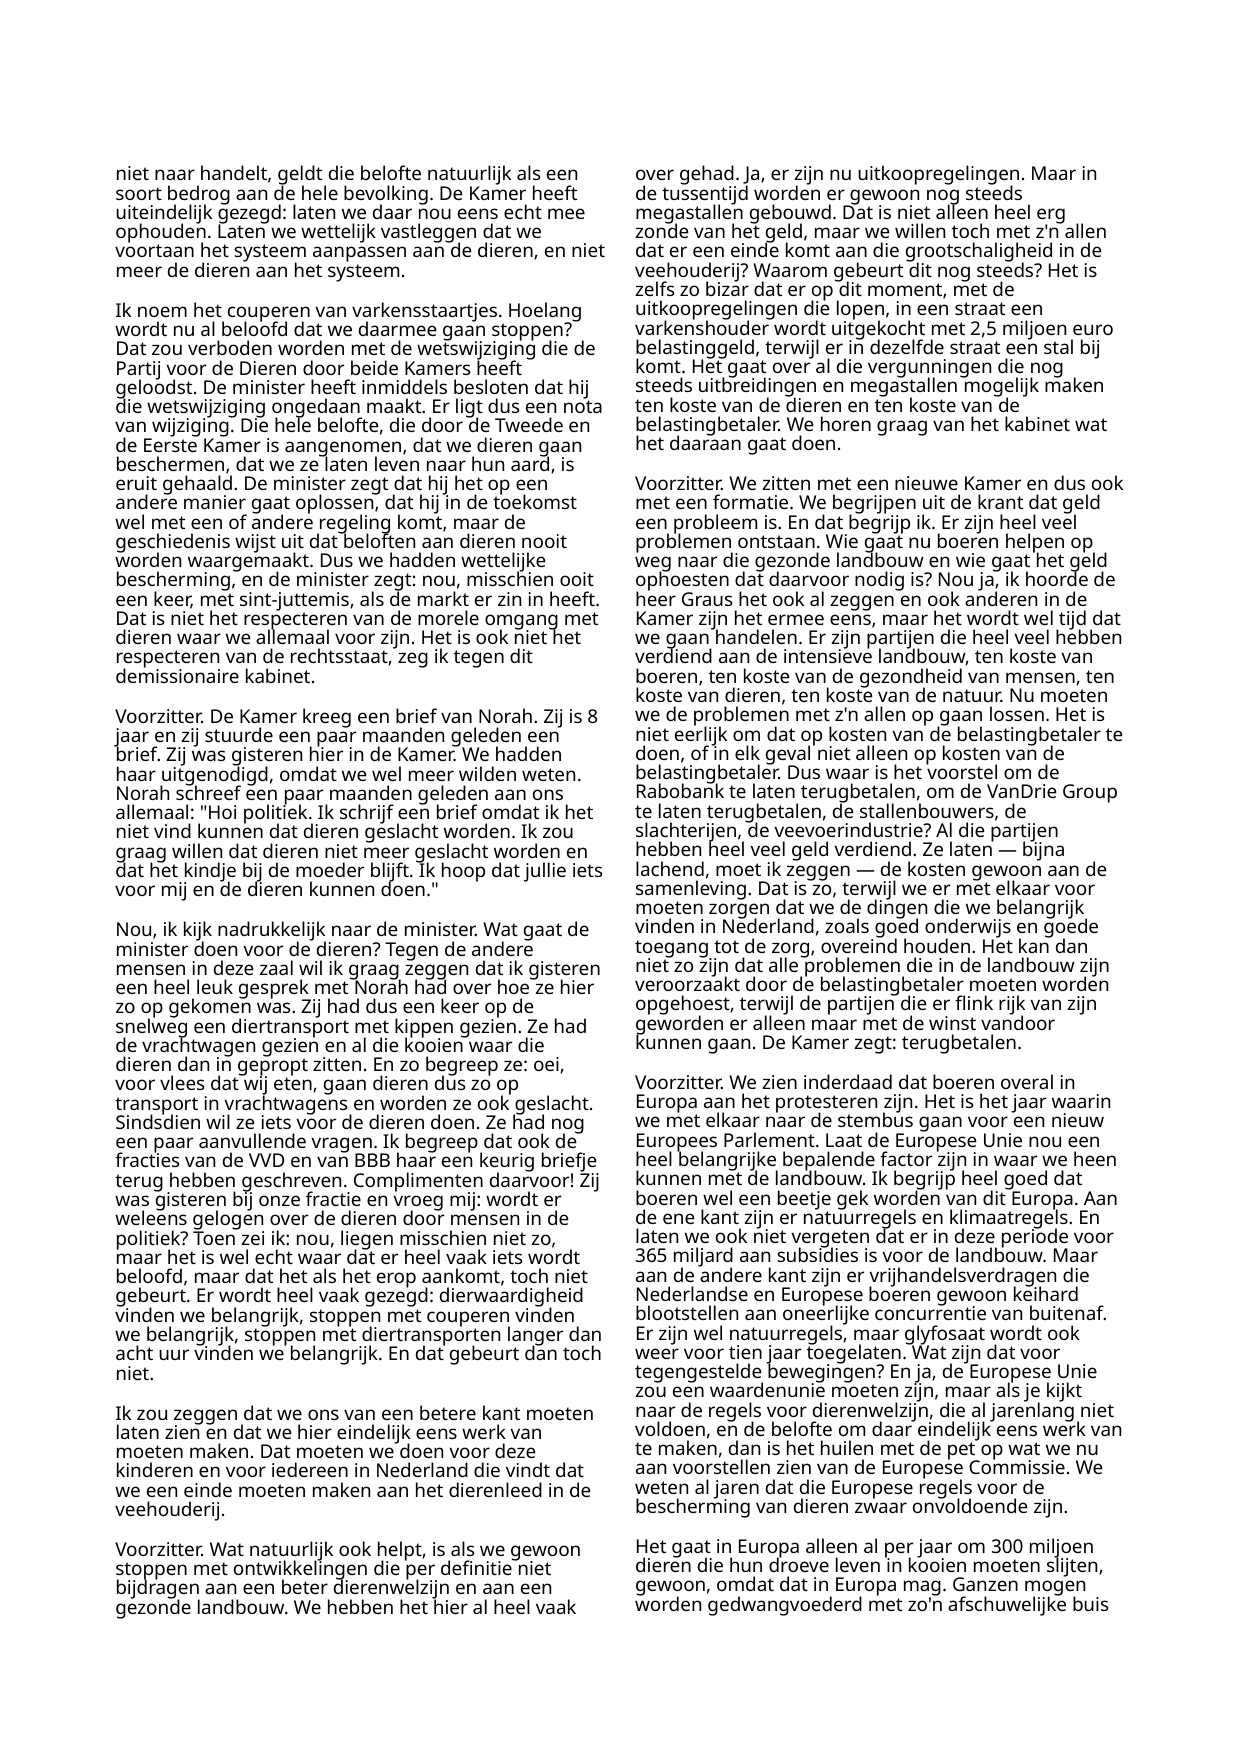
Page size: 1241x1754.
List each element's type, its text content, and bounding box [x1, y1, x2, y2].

text Voorzitter. We zitten met een nieuwe Kamer en dus ook met een formatie. We begrijpen uit de krant dat geld een probleem is. En dat begrijp ik. Er zijn heel veel problemen ontstaan. Wie gaat nu boeren helpen op weg naar die gezonde landbouw en wie gaat het geld ophoesten dat daarvoor nodig is? Nou ja, ik hoorde de heer Graus het ook al zeggen en ook anderen in de Kamer zijn het ermee eens, maar het wordt wel tijd dat we gaan handelen. Er zijn partijen die heel veel hebben verdiend aan de intensieve landbouw, ten koste van boeren, ten koste van de gezondheid van mensen, ten koste van dieren, ten koste van de natuur. Nu moeten we de problemen met z'n allen op gaan lossen. Het is niet eerlijk om dat op kosten van de belastingbetaler te doen, of in elk geval niet alleen op kosten van de belastingbetaler. Dus waar is het voorstel om de Rabobank te laten terugbetalen, om de VanDrie Group te laten terugbetalen, de stallenbouwers, de slachterijen, de veevoerindustrie? Al die partijen hebben heel veel geld verdiend. Ze laten — bijna lachend, moet ik zeggen — de kosten gewoon aan de samenleving. Dat is zo, terwijl we er met elkaar voor moeten zorgen dat we de dingen die we belangrijk vinden in Nederland, zoals goed onderwijs en goede toegang tot de zorg, overeind houden. Het kan dan niet zo zijn dat alle problemen die in de landbouw zijn veroorzaakt door de belastingbetaler moeten worden opgehoest, terwijl de partijen die er flink rijk van zijn geworden er alleen maar met de winst vandoor kunnen gaan. De Kamer zegt: terugbetalen. [635, 475, 1125, 1053]
text Nou, ik kijk nadrukkelijk naar de minister. Wat gaat de minister doen voor de dieren? Tegen de andere mensen in deze zaal wil ik graag zeggen dat ik gisteren een heel leuk gesprek met Norah had over hoe ze hier zo op gekomen was. Zij had dus een keer op de snelweg een diertransport met kippen gezien. Ze had de vrachtwagen gezien en al die kooien waar die dieren dan in gepropt zitten. En zo begreep ze: oei, voor vlees dat wij eten, gaan dieren dus zo op transport in vrachtwagens en worden ze ook geslacht. Sindsdien wil ze iets voor de dieren doen. Ze had nog een paar aanvullende vragen. Ik begreep dat ook de fracties van de VVD en van BBB haar een keurig briefje terug hebben geschreven. Complimenten daarvoor! Zij was gisteren bij onze fractie en vroeg mij: wordt er weleens gelogen over de dieren door mensen in de politiek? Toen zei ik: nou, liegen misschien niet zo, maar het is wel echt waar dat er heel vaak iets wordt beloofd, maar dat het als het erop aankomt, toch niet gebeurt. Er wordt heel vaak gezegd: dierwaardigheid vinden we belangrijk, stoppen met couperen vinden we belangrijk, stoppen met diertransporten langer dan acht uur vinden we belangrijk. En dat gebeurt dan toch niet. [115, 921, 605, 1384]
text Ik zou zeggen dat we ons van een betere kant moeten laten zien en dat we hier eindelijk eens werk van moeten maken. Dat moeten we doen voor deze kinderen en voor iedereen in Nederland die vindt dat we een einde moeten maken aan het dierenleed in de veehouderij. [115, 1404, 605, 1520]
text Ik noem het couperen van varkensstaartjes. Hoelang wordt nu al beloofd dat we daarmee gaan stoppen? Dat zou verboden worden met de wetswijziging die de Partij voor de Dieren door beide Kamers heeft geloodst. De minister heeft inmiddels besloten dat hij die wetswijziging ongedaan maakt. Er ligt dus een nota van wijziging. Die hele belofte, die door de Tweede en de Eerste Kamer is aangenomen, dat we dieren gaan beschermen, dat we ze laten leven naar hun aard, is eruit gehaald. De minister zegt dat hij het op een andere manier gaat oplossen, dat hij in de toekomst wel met een of andere regeling komt, maar de geschiedenis wijst uit dat beloften aan dieren nooit worden waargemaakt. Dus we hadden wettelijke bescherming, en de minister zegt: nou, misschien ooit een keer, met sint-juttemis, als de markt er zin in heeft. Dat is niet het respecteren van de morele omgang met dieren waar we allemaal voor zijn. Het is ook niet het respecteren van de rechtsstaat, zeg ik tegen dit demissionaire kabinet. [115, 302, 605, 687]
text Voorzitter. We zien inderdaad dat boeren overal in Europa aan het protesteren zijn. Het is het jaar waarin we met elkaar naar de stembus gaan voor een nieuw Europees Parlement. Laat de Europese Unie nou een heel belangrijke bepalende factor zijn in waar we heen kunnen met de landbouw. Ik begrijp heel goed dat boeren wel een beetje gek worden van dit Europa. Aan de ene kant zijn er natuurregels en klimaatregels. En laten we ook niet vergeten dat er in deze periode voor 365 miljard aan subsidies is voor de landbouw. Maar aan de andere kant zijn er vrijhandelsverdragen die Nederlandse en Europese boeren gewoon keihard blootstellen aan oneerlijke concurrentie van buitenaf. Er zijn wel natuurregels, maar glyfosaat wordt ook weer voor tien jaar toegelaten. Wat zijn dat voor tegengestelde bewegingen? En ja, de Europese Unie zou een waardenunie moeten zijn, maar als je kijkt naar de regels voor dierenwelzijn, die al jarenlang niet voldoen, en de belofte om daar eindelijk eens werk van te maken, dan is het huilen met de pet op wat we nu aan voorstellen zien van de Europese Commissie. We weten al jaren dat die Europese regels voor de bescherming van dieren zwaar onvoldoende zijn. [635, 1074, 1125, 1517]
text Het gaat in Europa alleen al per jaar om 300 miljoen dieren die hun droeve leven in kooien moeten slijten, gewoon, omdat dat in Europa mag. Ganzen mogen worden gedwangvoederd met zo'n afschuwelijke buis [635, 1538, 1125, 1615]
text over gehad. Ja, er zijn nu uitkoopregelingen. Maar in de tussentijd worden er gewoon nog steeds megastallen gebouwd. Dat is niet alleen heel erg zonde van het geld, maar we willen toch met z'n allen dat er een einde komt aan die grootschaligheid in de veehouderij? Waarom gebeurt dit nog steeds? Het is zelfs zo bizar dat er op dit moment, met de uitkoopregelingen die lopen, in een straat een varkenshouder wordt uitgekocht met 2,5 miljoen euro belastinggeld, terwijl er in dezelfde straat een stal bij komt. Het gaat over al die vergunningen die nog steeds uitbreidingen en megastallen mogelijk maken ten koste van de dieren en ten koste van de belastingbetaler. We horen graag van het kabinet wat het daaraan gaat doen. [635, 165, 1125, 454]
text Voorzitter. Wat natuurlijk ook helpt, is als we gewoon stoppen met ontwikkelingen die per definitie niet bijdragen aan een beter dierenwelzijn en aan een gezonde landbouw. We hebben het hier al heel vaak [115, 1541, 605, 1618]
text Voorzitter. De Kamer kreeg een brief van Norah. Zij is 8 jaar en zij stuurde een paar maanden geleden een brief. Zij was gisteren hier in de Kamer. We hadden haar uitgenodigd, omdat we wel meer wilden weten. Norah schreef een paar maanden geleden aan ons allemaal: "Hoi politiek. Ik schrijf een brief omdat ik het niet vind kunnen dat dieren geslacht worden. Ik zou graag willen dat dieren niet meer geslacht worden en dat het kindje bij de moeder blijft. Ik hoop dat jullie iets voor mij en de dieren kunnen doen." [115, 708, 605, 901]
text niet naar handelt, geldt die belofte natuurlijk als een soort bedrog aan de hele bevolking. De Kamer heeft uiteindelijk gezegd: laten we daar nou eens echt mee ophouden. Laten we wettelijk vastleggen dat we voortaan het systeem aanpassen aan de dieren, en niet meer de dieren aan het systeem. [115, 165, 605, 281]
